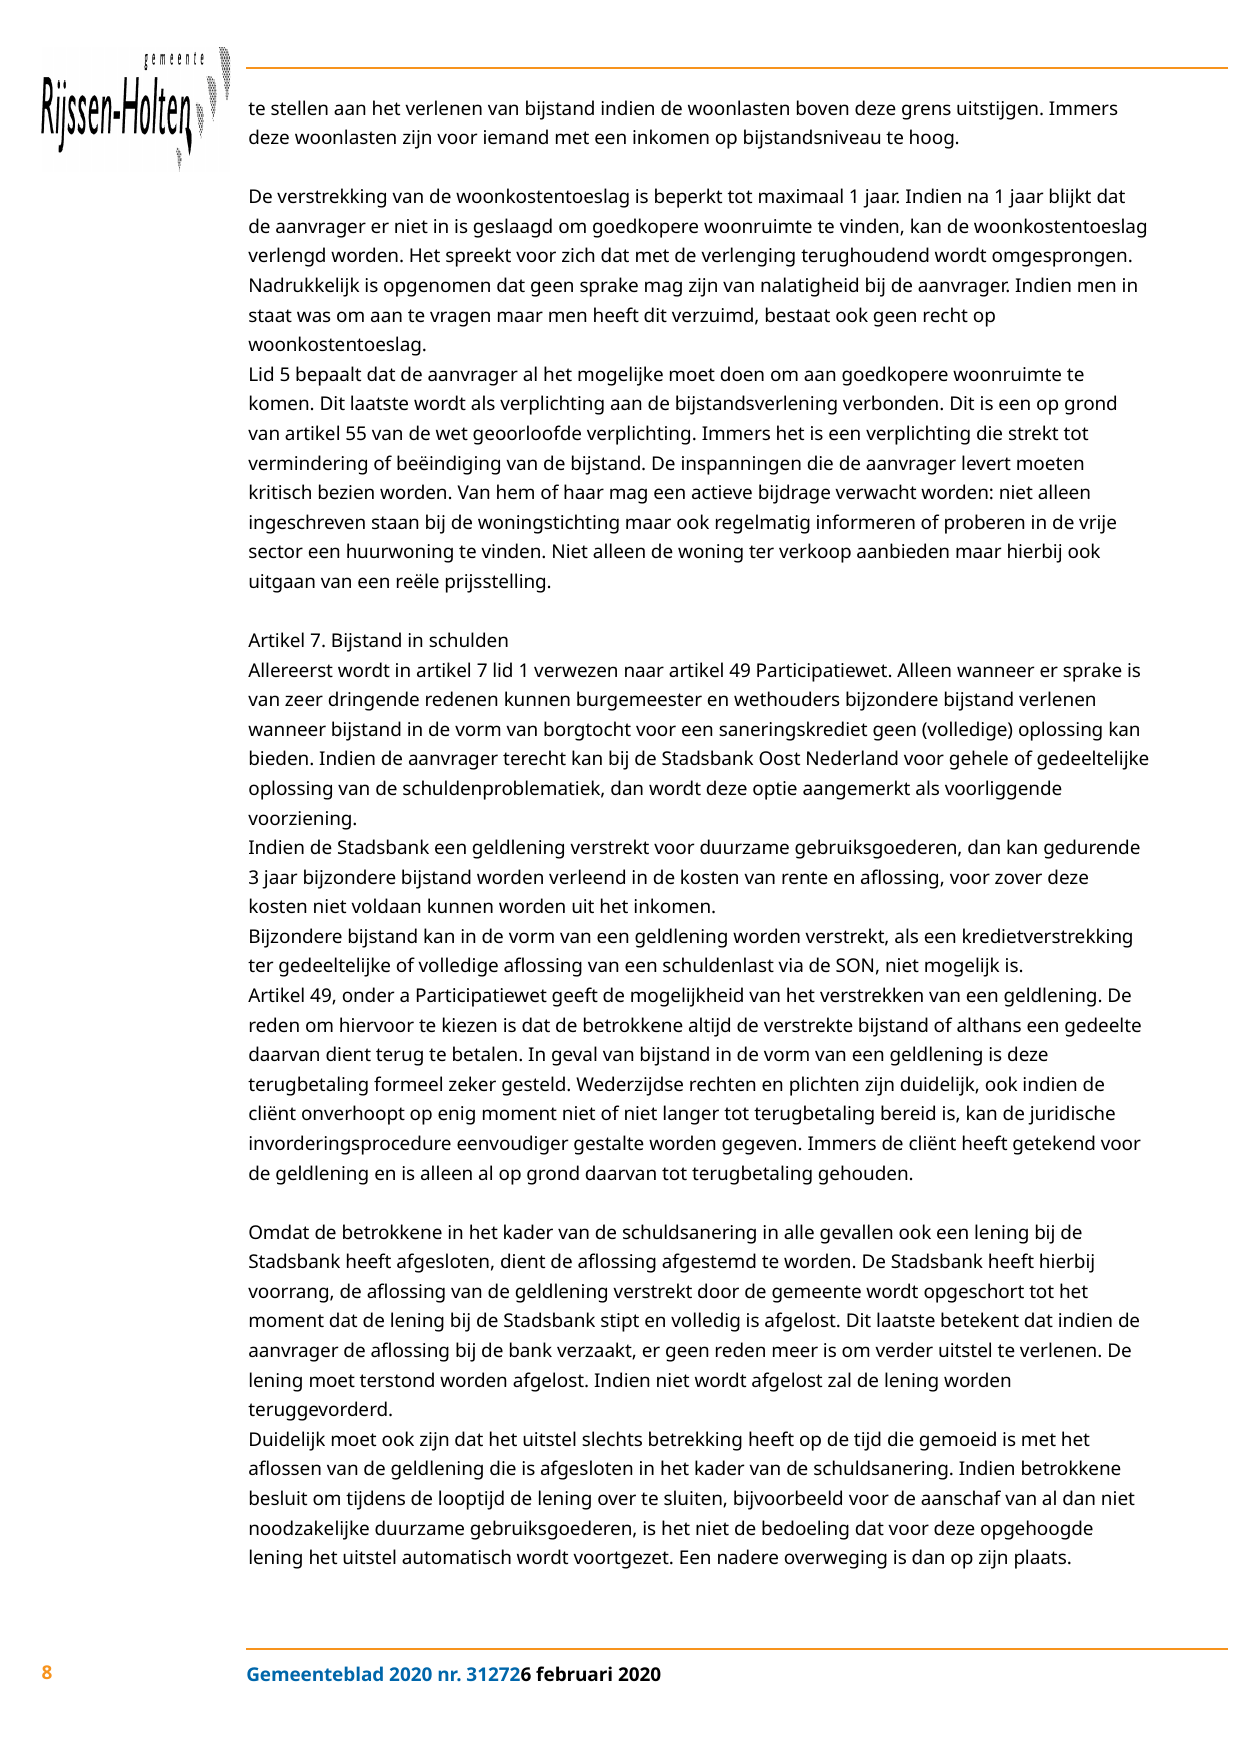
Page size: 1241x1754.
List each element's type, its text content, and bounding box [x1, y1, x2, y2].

text Lid 5 bepaalt dat de aanvrager al het mogelijke moet doen om aan goedkopere woonruimte te komen. Dit laatste wordt als verplichting aan de bijstandsverlening verbonden. Dit is een op grond van artikel 55 van de wet geoorloofde verplichting. Immers het is een verplichting die strekt tot vermindering of beëindiging van de bijstand. De inspanningen die de aanvrager levert moeten kritisch bezien worden. Van hem of haar mag een actieve bijdrage verwacht worden: niet alleen ingeschreven staan bij de woningstichting maar ook regelmatig informeren of proberen in de vrije sector een huurwoning te vinden. Niet alleen de woning ter verkoop aanbieden maar hierbij ook uitgaan van een reële prijsstelling. [248, 361, 1152, 594]
text te stellen aan het verlenen van bijstand indien de woonlasten boven deze grens uitstijgen. Immers deze woonlasten zijn voor iemand met een inkomen op bijstandsniveau te hoog. [248, 95, 1152, 150]
text Nadrukkelijk is opgenomen dat geen sprake mag zijn van nalatigheid bij de aanvrager. Indien men in staat was om aan te vragen maar men heeft dit verzuimd, bestaat ook geen recht op woonkostentoeslag. [248, 272, 1152, 357]
text Artikel 7. Bijstand in schulden [248, 627, 1152, 653]
text De verstrekking van de woonkostentoeslag is beperkt tot maximaal 1 jaar. Indien na 1 jaar blijkt dat de aanvrager er niet in is geslaagd om goedkopere woonruimte te vinden, kan de woonkostentoeslag verlengd worden. Het spreekt voor zich dat met de verlenging terughoudend wordt omgesprongen. [248, 183, 1152, 268]
text Artikel 49, onder a Participatiewet geeft de mogelijkheid van het verstrekken van een geldlening. De reden om hiervoor te kiezen is dat de betrokkene altijd de verstrekte bijstand of althans een gedeelte daarvan dient terug te betalen. In geval van bijstand in de vorm van een geldlening is deze terugbetaling formeel zeker gesteld. Wederzijdse rechten en plichten zijn duidelijk, ook indien de cliënt onverhoopt op enig moment niet of niet langer tot terugbetaling bereid is, kan de juridische invorderingsprocedure eenvoudiger gestalte worden gegeven. Immers de cliënt heeft getekend voor de geldlening en is alleen al op grond daarvan tot terugbetaling gehouden. [248, 982, 1152, 1186]
text Omdat de betrokkene in het kader van de schuldsanering in alle gevallen ook een lening bij de Stadsbank heeft afgesloten, dient de aflossing afgestemd te worden. De Stadsbank heeft hierbij voorrang, de aflossing van de geldlening verstrekt door de gemeente wordt opgeschort tot het moment dat de lening bij de Stadsbank stipt en volledig is afgelost. Dit laatste betekent dat indien de aanvrager de aflossing bij de bank verzaakt, er geen reden meer is om verder uitstel te verlenen. De lening moet terstond worden afgelost. Indien niet wordt afgelost zal de lening worden teruggevorderd. [248, 1219, 1152, 1422]
text Duidelijk moet ook zijn dat het uitstel slechts betrekking heeft op de tijd die gemoeid is met het aflossen van de geldlening die is afgesloten in het kader van de schuldsanering. Indien betrokkene besluit om tijdens de looptijd de lening over te sluiten, bijvoorbeeld voor de aanschaf van al dan niet noodzakelijke duurzame gebruiksgoederen, is het niet de bedoeling dat voor deze opgehoogde lening het uitstel automatisch wordt voortgezet. Een nadere overweging is dan op zijn plaats. [248, 1426, 1152, 1570]
text Allereerst wordt in artikel 7 lid 1 verwezen naar artikel 49 Participatiewet. Alleen wanneer er sprake is van zeer dringende redenen kunnen burgemeester en wethouders bijzondere bijstand verlenen wanneer bijstand in de vorm van borgtocht voor een saneringskrediet geen (volledige) oplossing kan bieden. Indien de aanvrager terecht kan bij de Stadsbank Oost Nederland voor gehele of gedeeltelijke oplossing van de schuldenproblematiek, dan wordt deze optie aangemerkt als voorliggende voorziening. [248, 657, 1152, 831]
picture [41, 47, 231, 172]
text Indien de Stadsbank een geldlening verstrekt voor duurzame gebruiksgoederen, dan kan gedurende 3 jaar bijzondere bijstand worden verleend in de kosten van rente en aflossing, voor zover deze kosten niet voldaan kunnen worden uit het inkomen. [248, 834, 1152, 919]
text Bijzondere bijstand kan in de vorm van een geldlening worden verstrekt, als een kredietverstrekking ter gedeeltelijke of volledige aflossing van een schuldenlast via de SON, niet mogelijk is. [248, 923, 1152, 978]
